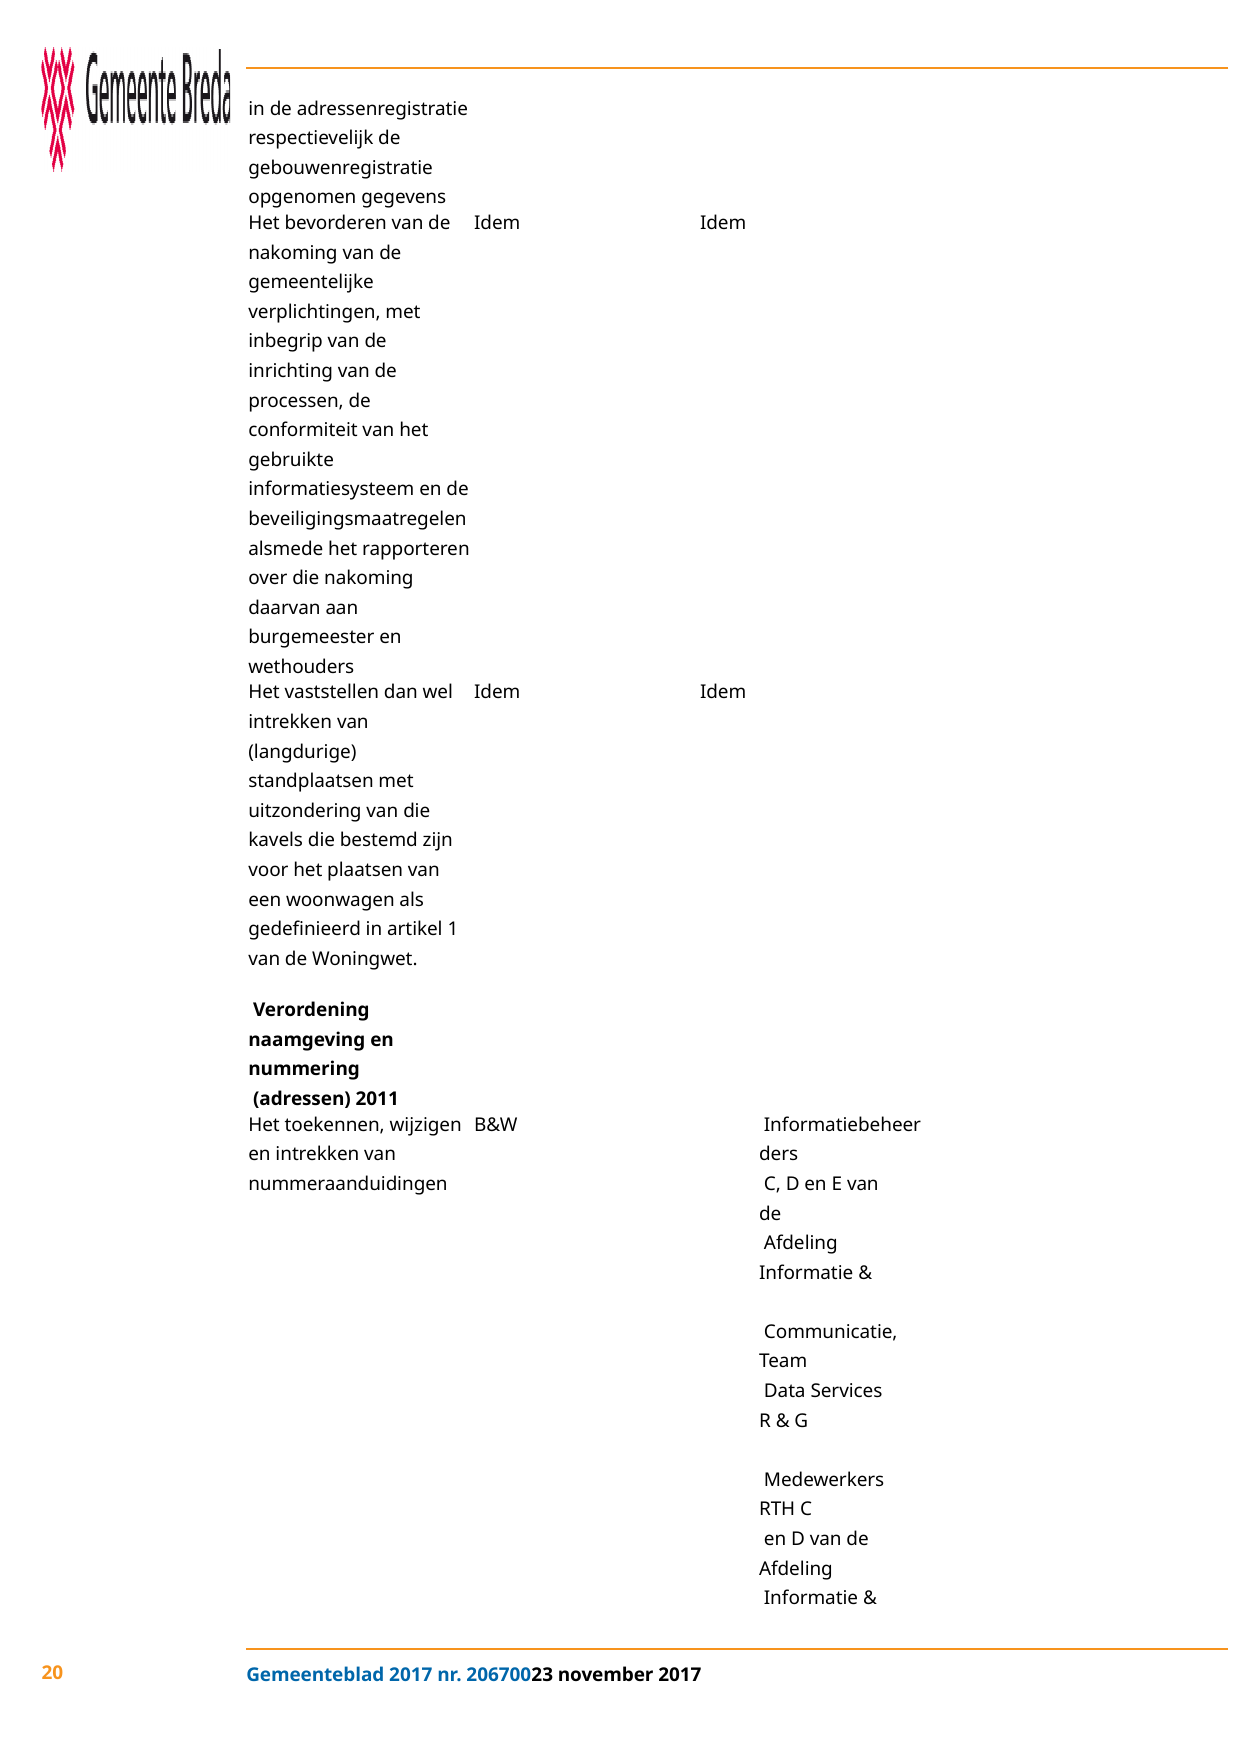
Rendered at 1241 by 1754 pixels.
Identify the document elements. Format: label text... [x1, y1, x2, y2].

table_cell Het toekennen, wijzigen en intrekken van nummeraanduidingen [248, 1111, 474, 1610]
table_cell Idem [474, 209, 700, 679]
table_cell [926, 679, 1152, 971]
table_cell Verordening naamgeving en nummering (adressen) 2011 [248, 996, 474, 1111]
table_cell [474, 95, 700, 209]
table_cell [926, 95, 1152, 209]
table_cell Het bevorderen van de nakoming van de gemeentelijke verplichtingen, met inbegrip van de inrichting van de processen, de conformiteit van het gebruikte informatiesysteem en de beveiligingsmaatregelen alsmede het rapporteren over die nakoming daarvan aan burgemeester en wethouders [248, 209, 474, 679]
table_cell [474, 971, 700, 996]
table_cell Idem [474, 679, 700, 971]
table_cell Idem [700, 679, 926, 971]
table_cell [248, 971, 474, 996]
table_cell Idem [700, 209, 926, 679]
table_cell [926, 996, 1152, 1111]
table_cell [926, 1111, 1152, 1610]
table_cell [700, 996, 926, 1111]
table_cell Het vaststellen dan wel intrekken van (langdurige) standplaatsen met uitzondering van die kavels die bestemd zijn voor het plaatsen van een woonwagen als gedefinieerd in artikel 1 van de Woningwet. [248, 679, 474, 971]
table_cell [926, 971, 1152, 996]
table_cell B&W [474, 1111, 700, 1610]
table_cell [700, 971, 926, 996]
table_cell [700, 95, 926, 209]
table_cell in de adressenregistratie respectievelijk de gebouwenregistratie opgenomen gegevens [248, 95, 474, 209]
picture [41, 47, 231, 172]
table_cell Informatiebeheerders C, D en E van de Afdeling Informatie & Communicatie, Team Data Services R & G Medewerkers RTH C en D van de Afdeling Informatie & [700, 1111, 926, 1610]
table_cell [474, 996, 700, 1111]
table_cell [926, 209, 1152, 679]
